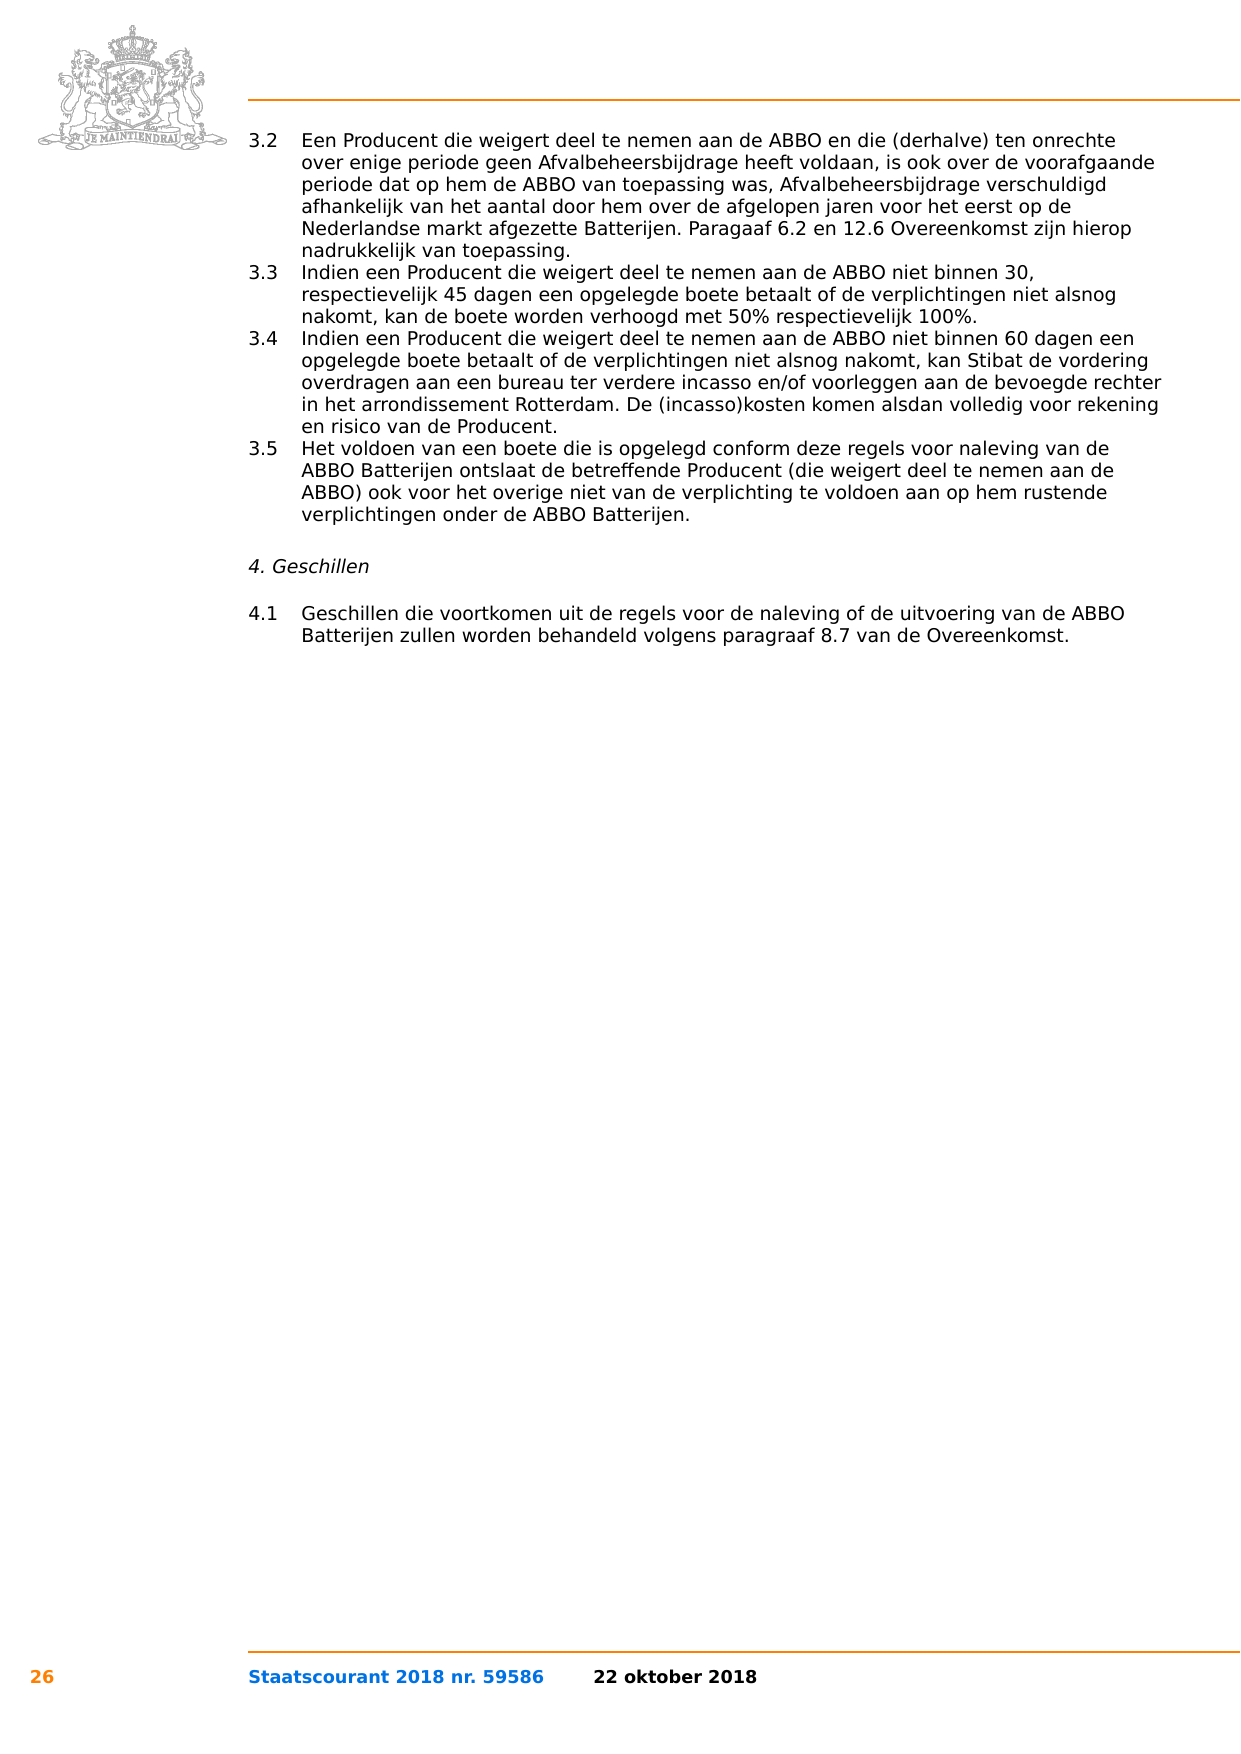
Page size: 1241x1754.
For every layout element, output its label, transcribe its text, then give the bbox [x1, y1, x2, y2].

picture [38, 25, 227, 150]
text 3.3 Indien een Producent die weigert deel te nemen aan de ABBO niet binnen 30, respectievelijk 45 dagen een opgelegde boete betaalt of de verplichtingen niet alsnog nakomt, kan de boete worden verhoogd met 50% respectievelijk 100%. [248, 262, 1163, 328]
text 4.1 Geschillen die voortkomen uit de regels voor de naleving of de uitvoering van de ABBO Batterijen zullen worden behandeld volgens paragraaf 8.7 van de Overeenkomst. [248, 602, 1163, 646]
subtitle 4. Geschillen [248, 556, 1163, 577]
text 3.2 Een Producent die weigert deel te nemen aan de ABBO en die (derhalve) ten onrechte over enige periode geen Afvalbeheersbijdrage heeft voldaan, is ook over de voorafgaande periode dat op hem de ABBO van toepassing was, Afvalbeheersbijdrage verschuldigd afhankelijk van het aantal door hem over de afgelopen jaren voor het eerst op de Nederlandse markt afgezette Batterijen. Paragaaf 6.2 en 12.6 Overeenkomst zijn hierop nadrukkelijk van toepassing. [248, 130, 1163, 262]
text 3.4 Indien een Producent die weigert deel te nemen aan de ABBO niet binnen 60 dagen een opgelegde boete betaalt of de verplichtingen niet alsnog nakomt, kan Stibat de vordering overdragen aan een bureau ter verdere incasso en/of voorleggen aan de bevoegde rechter in het arrondissement Rotterdam. De (incasso)kosten komen alsdan volledig voor rekening en risico van de Producent. [248, 328, 1163, 438]
text 3.5 Het voldoen van een boete die is opgelegd conform deze regels voor naleving van de ABBO Batterijen ontslaat de betreffende Producent (die weigert deel te nemen aan de ABBO) ook voor het overige niet van de verplichting te voldoen aan op hem rustende verplichtingen onder de ABBO Batterijen. [248, 438, 1163, 526]
